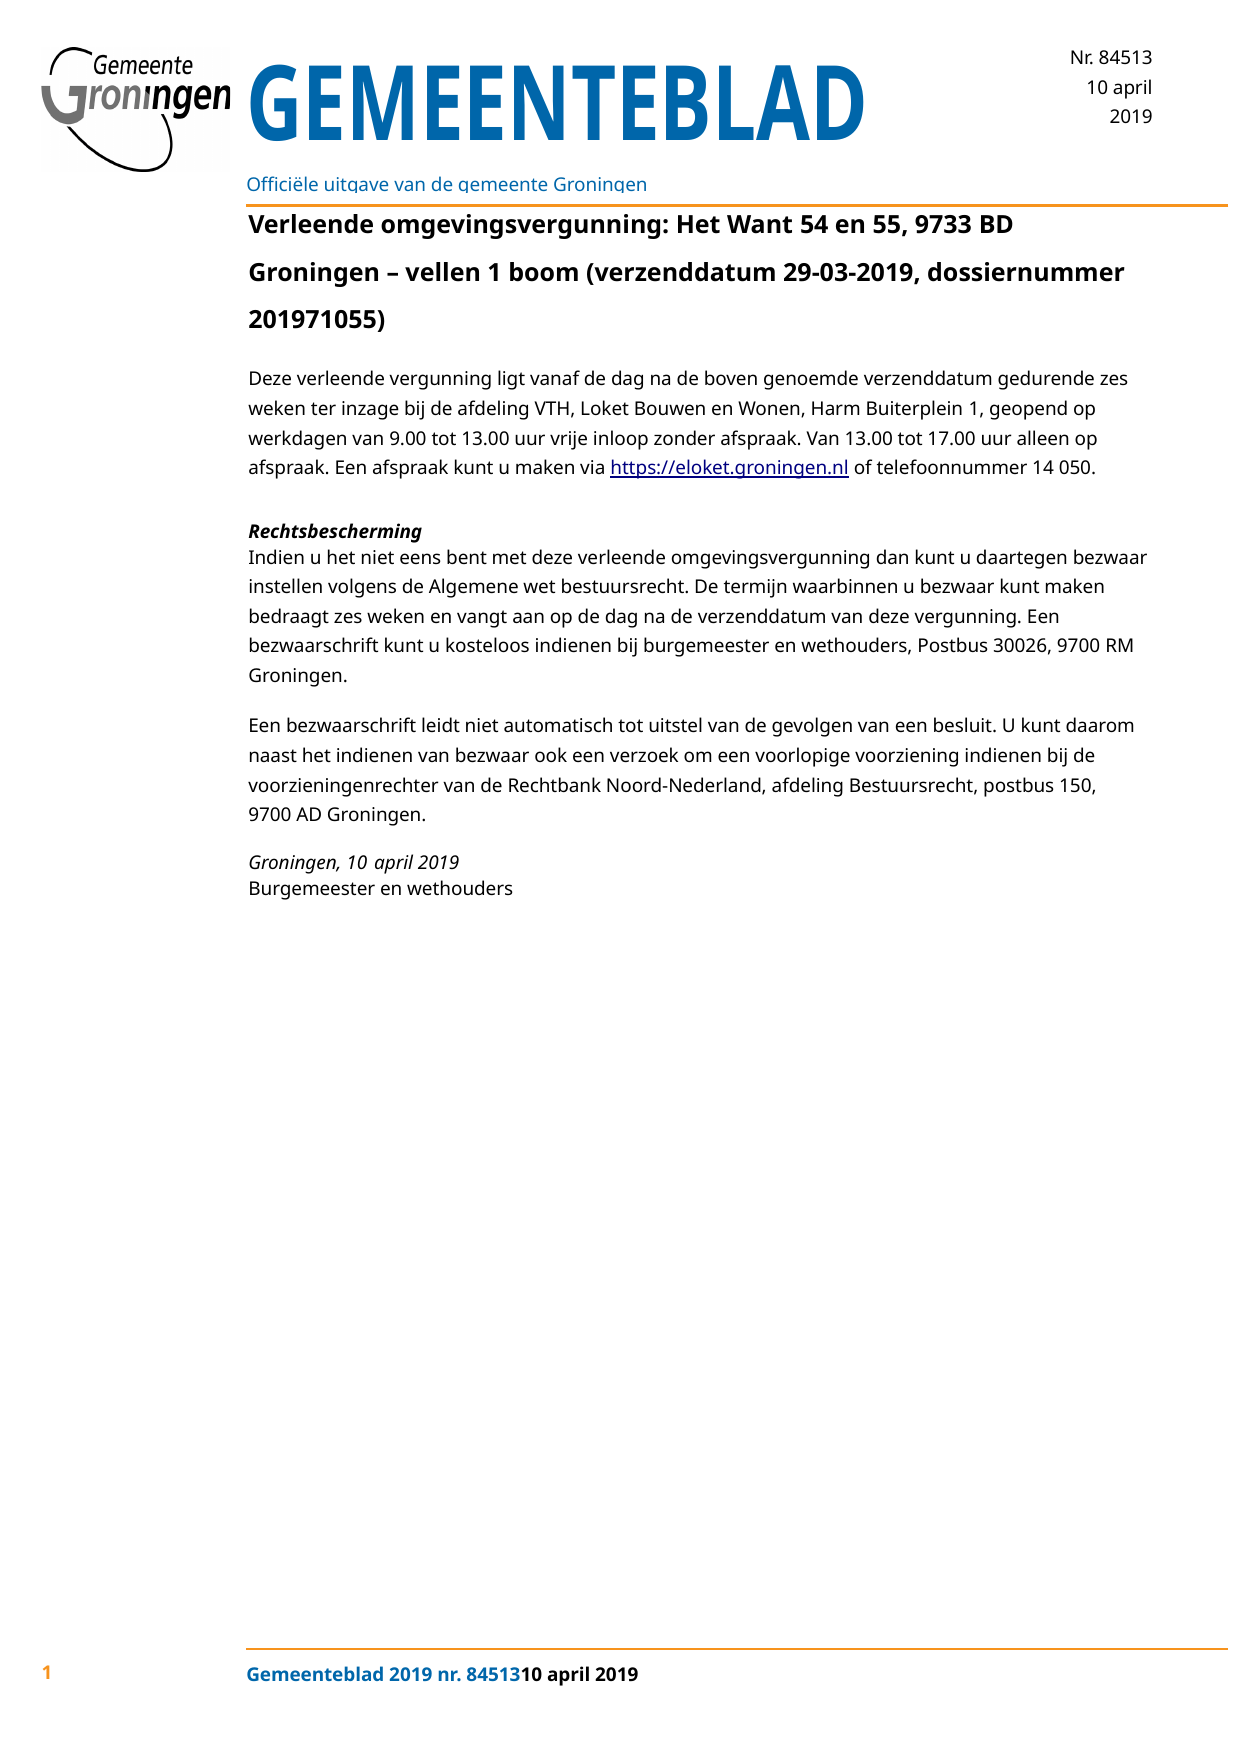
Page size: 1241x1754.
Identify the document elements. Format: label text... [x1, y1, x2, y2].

text Rechtsbescherming [248, 518, 1152, 544]
text Groningen, 10 april 2019 [248, 849, 1152, 875]
text Verleende omgevingsvergunning: Het Want 54 en 55, 9733 BD Groningen – vellen 1 boom (verzenddatum 29-03-2019, dossiernummer 201971055) [248, 207, 1152, 336]
picture [41, 47, 231, 172]
text Een bezwaarschrift leidt niet automatisch tot uitstel van de gevolgen van een besluit. U kunt daarom naast het indienen van bezwaar ook een verzoek om een voorlopige voorziening indienen bij de voorzieningenrechter van de Rechtbank Noord-Nederland, afdeling Bestuursrecht, postbus 150, 9700 AD Groningen. [248, 713, 1152, 827]
text Indien u het niet eens bent met deze verleende omgevingsvergunning dan kunt u daartegen bezwaar instellen volgens de Algemene wet bestuursrecht. De termijn waarbinnen u bezwaar kunt maken bedraagt zes weken en vangt aan op de dag na de verzenddatum van deze vergunning. Een bezwaarschrift kunt u kosteloos indienen bij burgemeester en wethouders, Postbus 30026, 9700 RM Groningen. [248, 544, 1152, 688]
text Burgemeester en wethouders [248, 875, 1152, 901]
text Deze verleende vergunning ligt vanaf de dag na de boven genoemde verzenddatum gedurende zes weken ter inzage bij de afdeling VTH, Loket Bouwen en Wonen, Harm Buiterplein 1, geopend op werkdagen van 9.00 tot 13.00 uur vrije inloop zonder afspraak. Van 13.00 tot 17.00 uur alleen op afspraak. Een afspraak kunt u maken via https://eloket.groningen.nl of telefoonnummer 14 050. [248, 366, 1152, 480]
